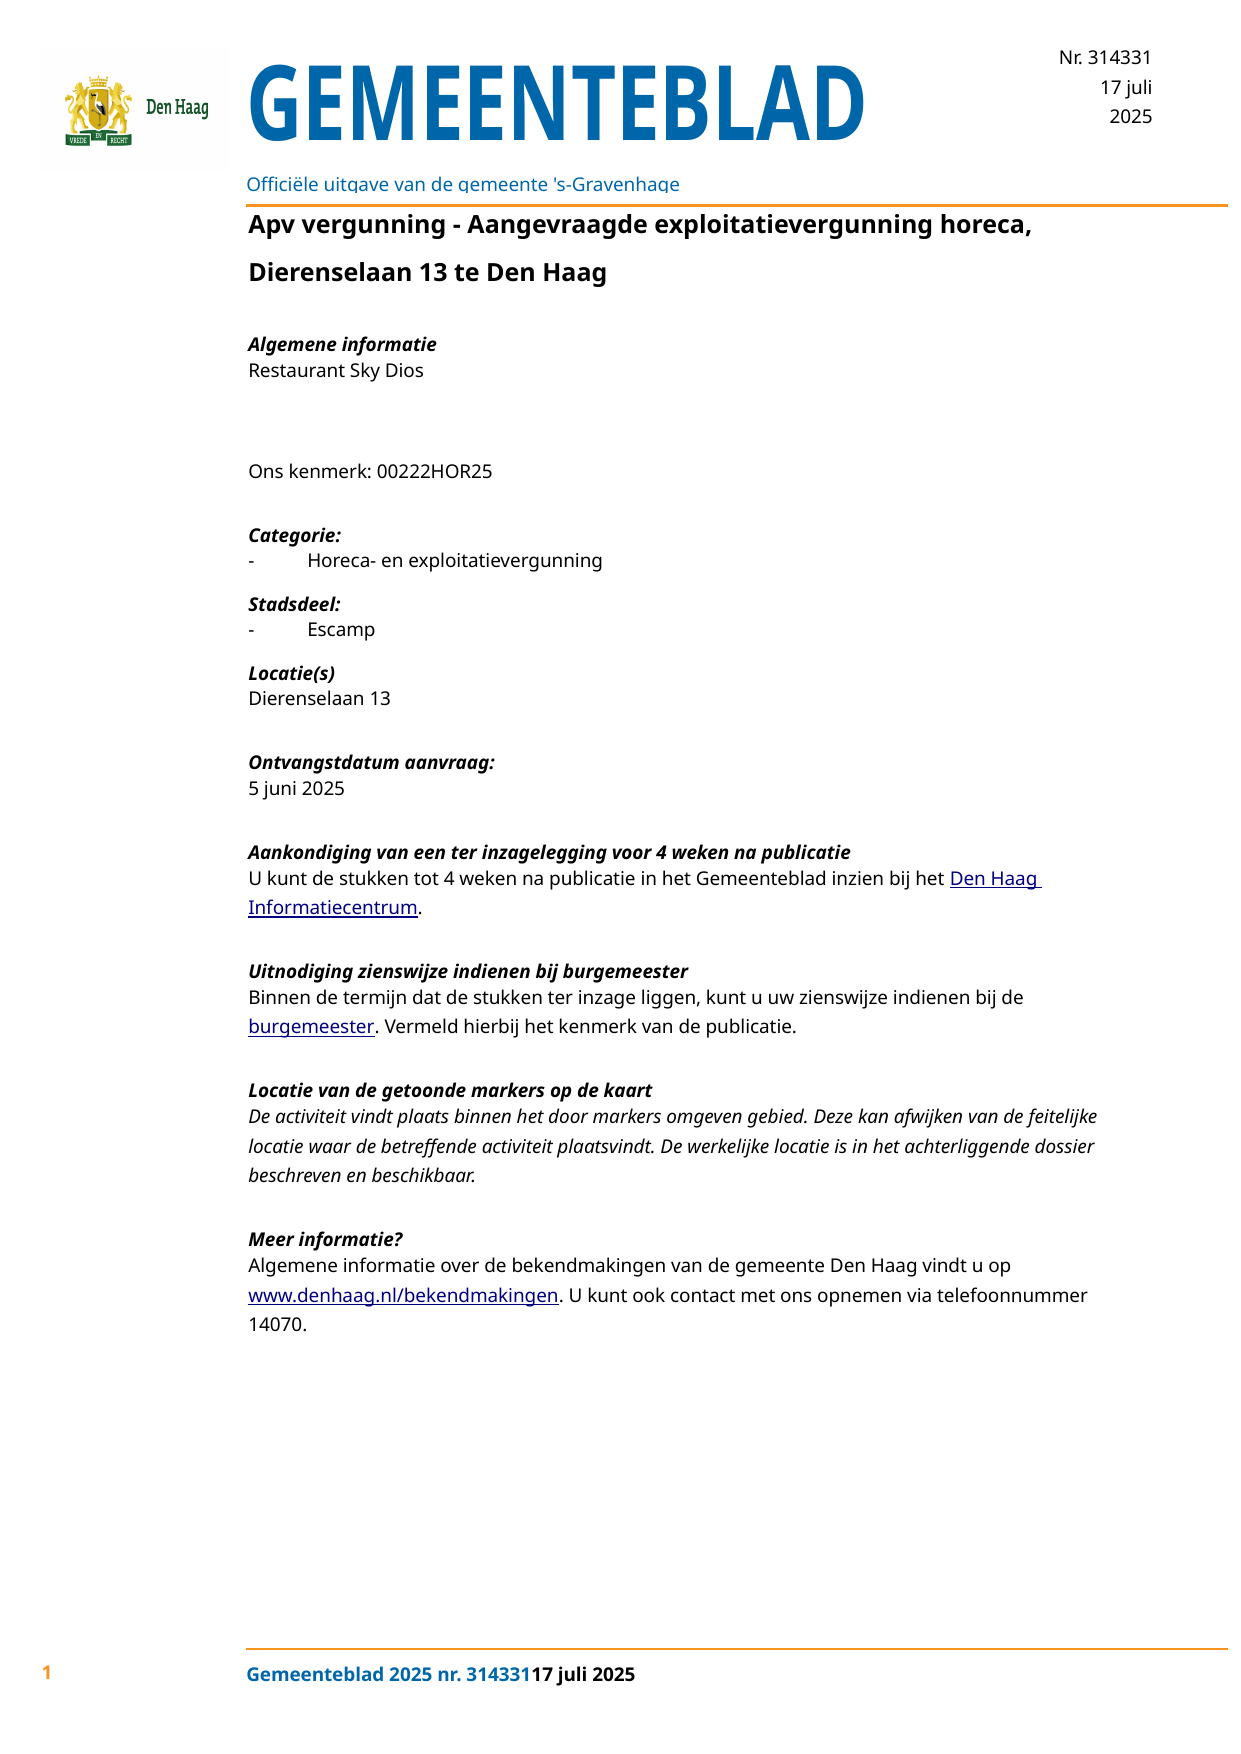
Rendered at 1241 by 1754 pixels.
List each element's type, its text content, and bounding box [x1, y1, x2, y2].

text Aankondiging van een ter inzagelegging voor 4 weken na publicatie [248, 839, 1152, 865]
text Apv vergunning - Aangevraagde exploitatievergunning horeca, Dierenselaan 13 te Den Haag [248, 207, 1152, 288]
text U kunt de stukken tot 4 weken na publicatie in het Gemeenteblad inzien bij het Den Haag Informatiecentrum. [248, 865, 1152, 920]
text De activiteit vindt plaats binnen het door markers omgeven gebied. Deze kan afwijken van de feitelijke locatie waar de betreffende activiteit plaatsvindt. De werkelijke locatie is in het achterliggende dossier beschreven en beschikbaar. [248, 1103, 1152, 1188]
text Categorie: [248, 522, 1152, 548]
text Ontvangstdatum aanvraag: [248, 749, 1152, 775]
text 5 juni 2025 [248, 775, 1152, 801]
text Algemene informatie [248, 331, 1152, 357]
text Locatie van de getoonde markers op de kaart [248, 1078, 1152, 1103]
text Stadsdeel: [248, 591, 1152, 617]
text Binnen de termijn dat de stukken ter inzage liggen, kunt u uw zienswijze indienen bij de burgemeester. Vermeld hierbij het kenmerk van de publicatie. [248, 984, 1152, 1039]
text Dierenselaan 13 [248, 685, 1152, 711]
text Algemene informatie over de bekendmakingen van de gemeente Den Haag vindt u op www.denhaag.nl/bekendmakingen. U kunt ook contact met ons opnemen via telefoonnummer 14070. [248, 1252, 1152, 1337]
list Horeca- en exploitatievergunning [248, 548, 1152, 573]
text Meer informatie? [248, 1226, 1152, 1252]
text Uitnodiging zienswijze indienen bij burgemeester [248, 958, 1152, 984]
picture [41, 47, 231, 172]
text Locatie(s) [248, 660, 1152, 685]
list Escamp [248, 617, 1152, 642]
text Ons kenmerk: 00222HOR25 [248, 458, 1152, 484]
text Restaurant Sky Dios [248, 357, 1152, 383]
